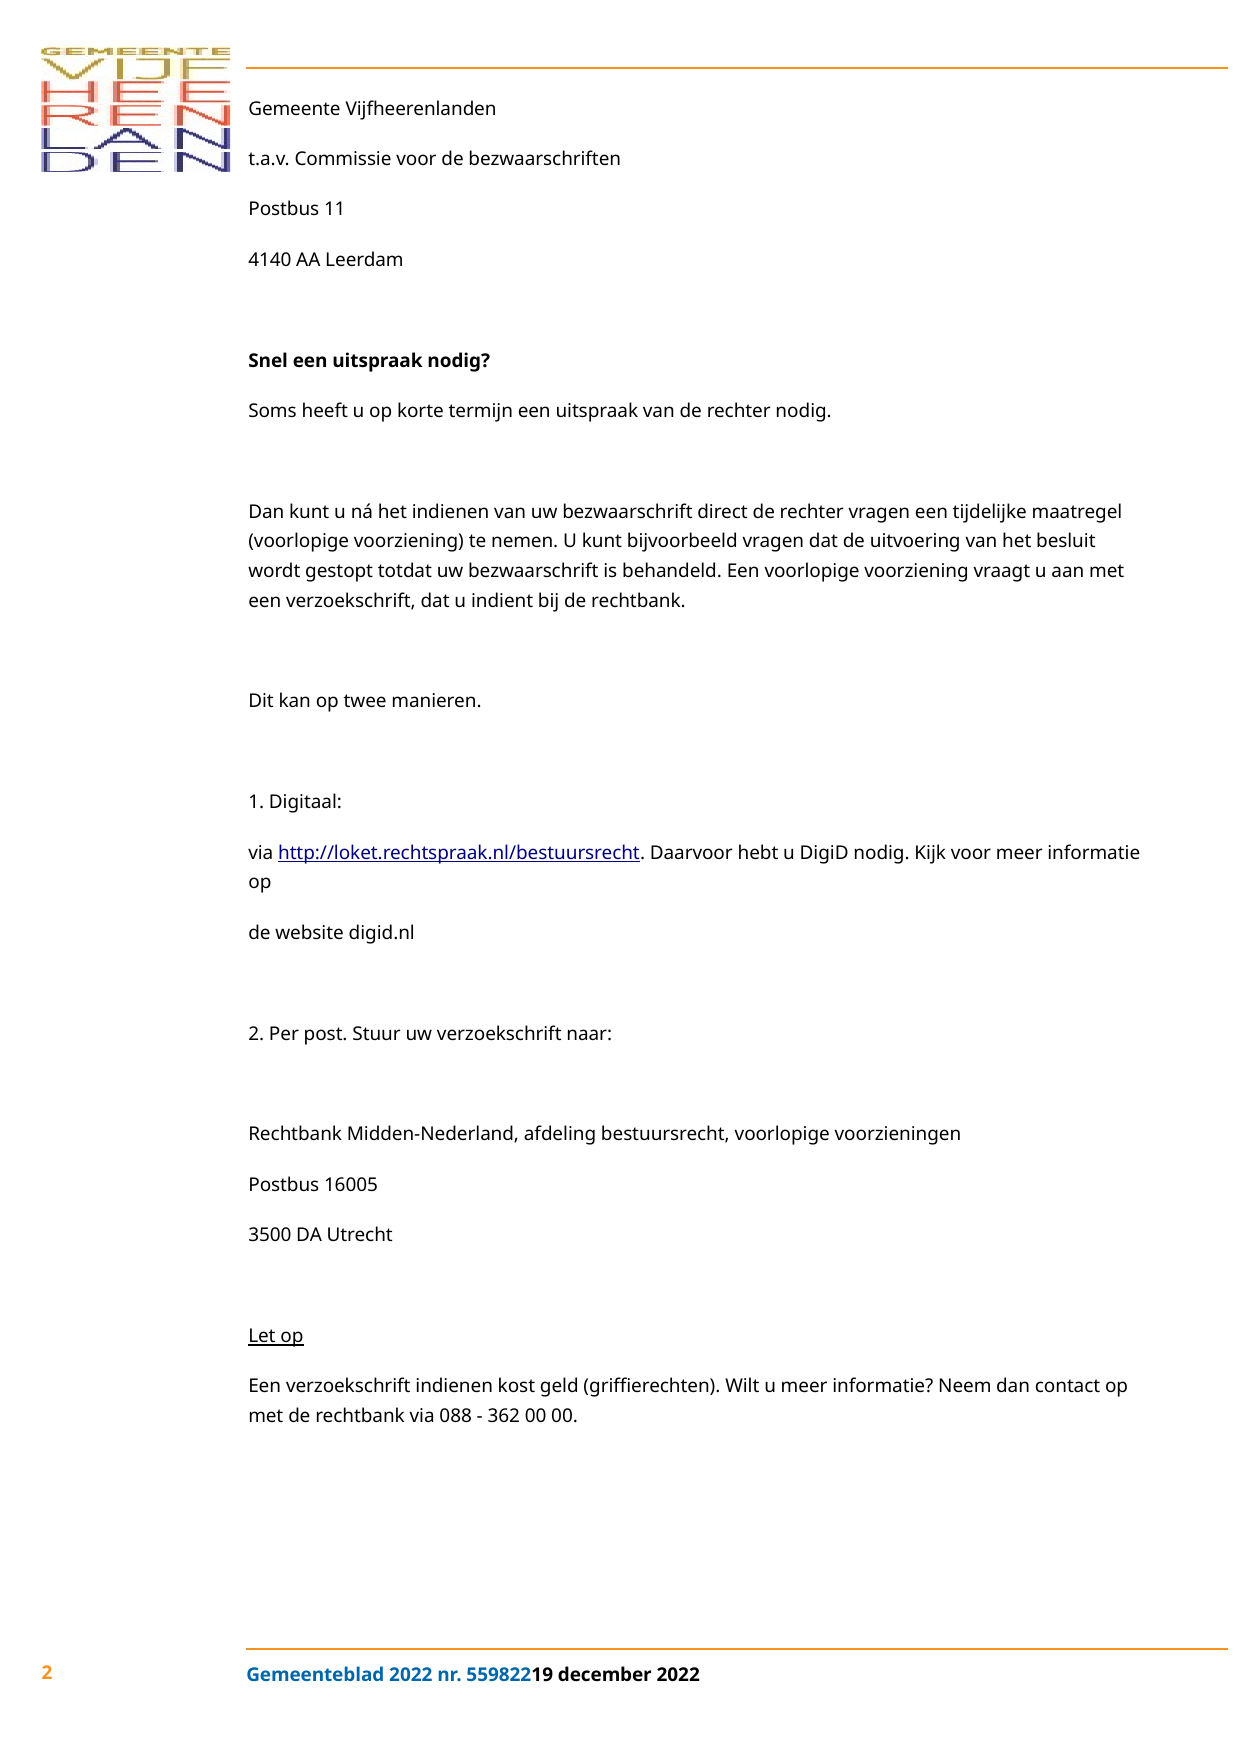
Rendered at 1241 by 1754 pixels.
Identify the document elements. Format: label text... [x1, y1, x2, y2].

text 3500 DA Utrecht [248, 1221, 1152, 1247]
text Soms heeft u op korte termijn een uitspraak van de rechter nodig. [248, 397, 1152, 423]
text t.a.v. Commissie voor de bezwaarschriften [248, 145, 1152, 171]
text de website digid.nl [248, 919, 1152, 945]
text Postbus 16005 [248, 1171, 1152, 1197]
text 4140 AA Leerdam [248, 246, 1152, 272]
text Let op [248, 1322, 1152, 1348]
text Een verzoekschrift indienen kost geld (griffierechten). Wilt u meer informatie? Neem dan contact op met de rechtbank via 088 - 362 00 00. [248, 1373, 1152, 1428]
text Gemeente Vijfheerenlanden [248, 95, 1152, 121]
text Snel een uitspraak nodig? [248, 347, 1152, 373]
text Dit kan op twee manieren. [248, 688, 1152, 713]
text 2. Per post. Stuur uw verzoekschrift naar: [248, 1020, 1152, 1046]
picture [41, 47, 231, 172]
text Dan kunt u ná het indienen van uw bezwaarschrift direct de rechter vragen een tijdelijke maatregel (voorlopige voorziening) te nemen. U kunt bijvoorbeeld vragen dat de uitvoering van het besluit wordt gestopt totdat uw bezwaarschrift is behandeld. Een voorlopige voorziening vraagt u aan met een verzoekschrift, dat u indient bij de rechtbank. [248, 498, 1152, 613]
text via http://loket.rechtspraak.nl/bestuursrecht. Daarvoor hebt u DigiD nodig. Kijk voor meer informatie op [248, 839, 1152, 894]
text 1. Digitaal: [248, 788, 1152, 814]
text Postbus 11 [248, 196, 1152, 221]
text Rechtbank Midden-Nederland, afdeling bestuursrecht, voorlopige voorzieningen [248, 1121, 1152, 1146]
